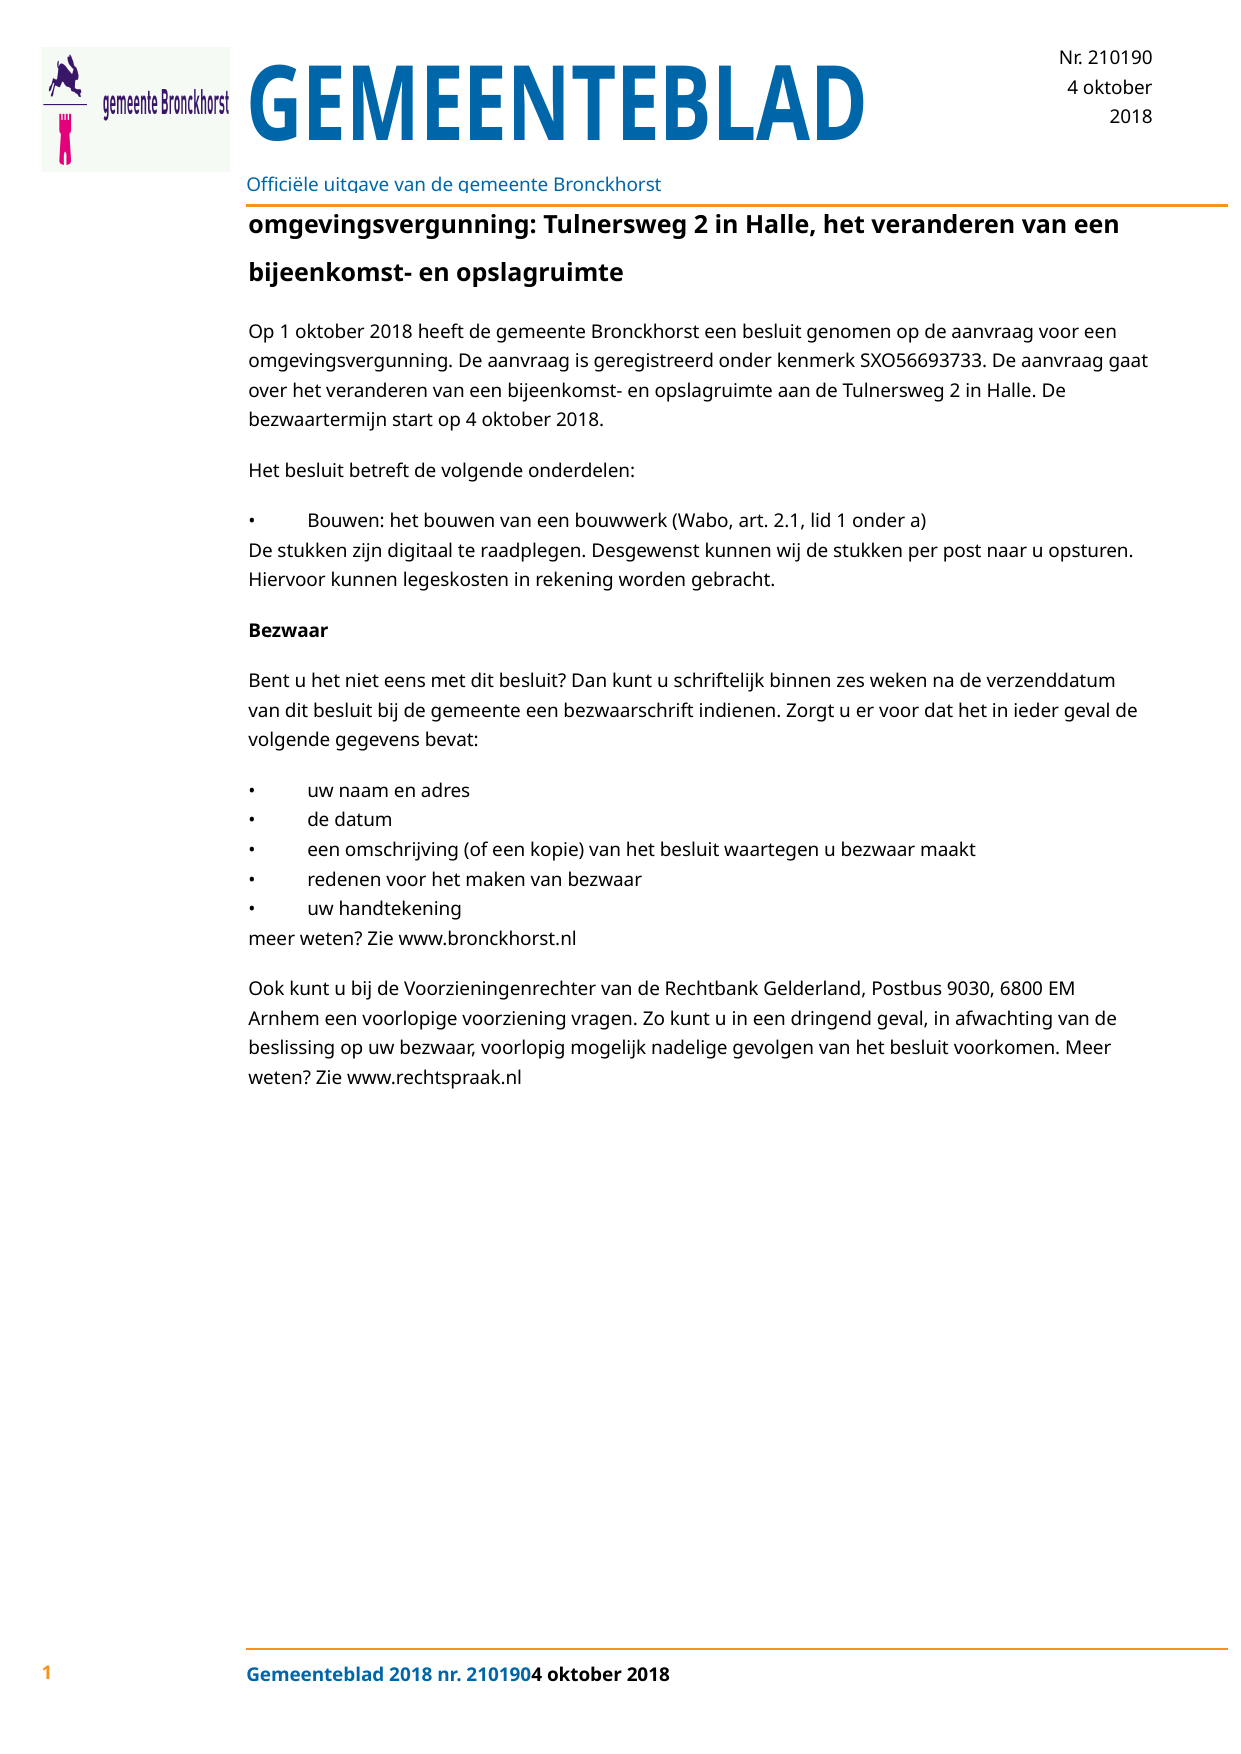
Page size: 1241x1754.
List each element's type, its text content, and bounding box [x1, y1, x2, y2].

list redenen voor het maken van bezwaar [248, 866, 1152, 892]
text Ook kunt u bij de Voorzieningenrechter van de Rechtbank Gelderland, Postbus 9030, 6800 EM Arnhem een voorlopige voorziening vragen. Zo kunt u in een dringend geval, in afwachting van de beslissing op uw bezwaar, voorlopig mogelijk nadelige gevolgen van het besluit voorkomen. Meer weten? Zie www.rechtspraak.nl [248, 975, 1152, 1090]
list Bouwen: het bouwen van een bouwwerk (Wabo, art. 2.1, lid 1 onder a) [248, 507, 1152, 533]
text Op 1 oktober 2018 heeft de gemeente Bronckhorst een besluit genomen op de aanvraag voor een omgevingsvergunning. De aanvraag is geregistreerd onder kenmerk SXO56693733. De aanvraag gaat over het veranderen van een bijeenkomst- en opslagruimte aan de Tulnersweg 2 in Halle. De bezwaartermijn start op 4 oktober 2018. [248, 318, 1152, 432]
picture [41, 47, 231, 172]
text Bent u het niet eens met dit besluit? Dan kunt u schriftelijk binnen zes weken na de verzenddatum van dit besluit bij de gemeente een bezwaarschrift indienen. Zorgt u er voor dat het in ieder geval de volgende gegevens bevat: [248, 667, 1152, 752]
list een omschrijving (of een kopie) van het besluit waartegen u bezwaar maakt [248, 836, 1152, 862]
text Bezwaar [248, 617, 1152, 643]
text meer weten? Zie www.bronckhorst.nl [248, 925, 1152, 951]
list de datum [248, 807, 1152, 832]
text Het besluit betreft de volgende onderdelen: [248, 457, 1152, 483]
list uw naam en adres [248, 777, 1152, 803]
list uw handtekening [248, 895, 1152, 921]
text De stukken zijn digitaal te raadplegen. Desgewenst kunnen wij de stukken per post naar u opsturen. Hiervoor kunnen legeskosten in rekening worden gebracht. [248, 537, 1152, 592]
text omgevingsvergunning: Tulnersweg 2 in Halle, het veranderen van een bijeenkomst- en opslagruimte [248, 207, 1152, 288]
